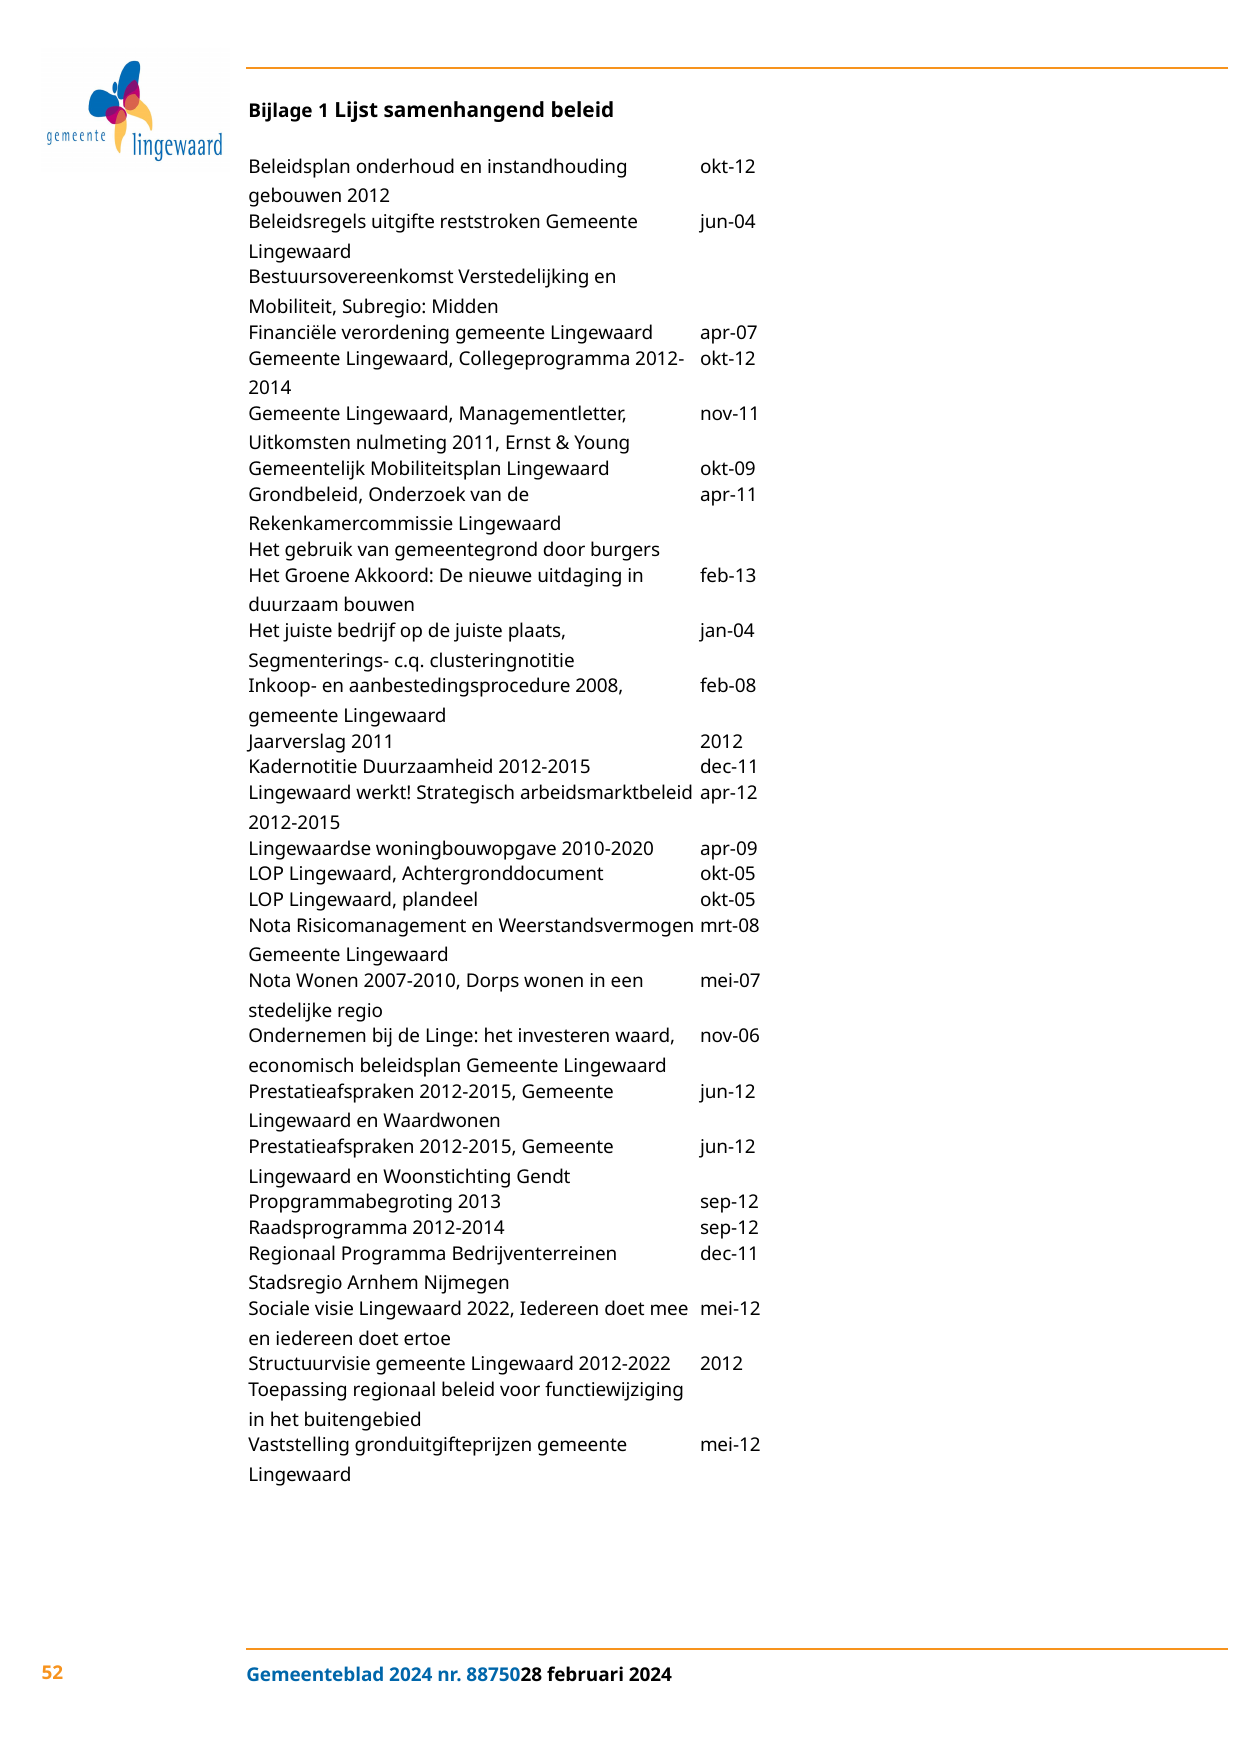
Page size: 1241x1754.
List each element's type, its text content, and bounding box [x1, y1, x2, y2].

table_cell Lingewaardse woningbouwopgave 2010-2020 [248, 835, 700, 861]
table_cell mrt-08 [700, 912, 1152, 967]
table_cell sep-12 [700, 1214, 1152, 1240]
text Bijlage 1 Lijst samenhangend beleid [248, 95, 1152, 123]
table_cell Propgrammabegroting 2013 [248, 1189, 700, 1214]
table_cell Bestuursovereenkomst Verstedelijking en Mobiliteit, Subregio: Midden [248, 264, 700, 319]
table_header Beleidsplan onderhoud en instandhouding gebouwen 2012 [248, 153, 700, 208]
table_cell Kadernotitie Duurzaamheid 2012-2015 [248, 754, 700, 779]
table_cell apr-07 [700, 319, 1152, 345]
table_cell Lingewaard werkt! Strategisch arbeidsmarktbeleid 2012-2015 [248, 780, 700, 835]
table_cell Jaarverslag 2011 [248, 728, 700, 754]
table_cell Het juiste bedrijf op de juiste plaats, Segmenterings- c.q. clusteringnotitie [248, 618, 700, 673]
table_cell Nota Wonen 2007-2010, Dorps wonen in een stedelijke regio [248, 967, 700, 1023]
table_cell Regionaal Programma Bedrijventerreinen Stadsregio Arnhem Nijmegen [248, 1240, 700, 1295]
table_cell Structuurvisie gemeente Lingewaard 2012-2022 [248, 1351, 700, 1376]
table_cell 2012 [700, 1351, 1152, 1376]
table_cell dec-11 [700, 1240, 1152, 1295]
table_cell okt-09 [700, 455, 1152, 481]
table_cell Gemeente Lingewaard, Managementletter, Uitkomsten nulmeting 2011, Ernst & Young [248, 400, 700, 455]
picture [41, 47, 231, 172]
table_cell Gemeentelijk Mobiliteitsplan Lingewaard [248, 455, 700, 481]
table_cell [700, 1376, 1152, 1432]
table_cell apr-09 [700, 835, 1152, 861]
table_cell Gemeente Lingewaard, Collegeprogramma 2012-2014 [248, 345, 700, 400]
table_cell Het Groene Akkoord: De nieuwe uitdaging in duurzaam bouwen [248, 562, 700, 617]
table_cell Inkoop- en aanbestedingsprocedure 2008, gemeente Lingewaard [248, 673, 700, 728]
table_cell mei-07 [700, 967, 1152, 1023]
table_cell apr-11 [700, 481, 1152, 536]
table_cell mei-12 [700, 1432, 1152, 1487]
table_cell Nota Risicomanagement en Weerstandsvermogen Gemeente Lingewaard [248, 912, 700, 967]
table_header okt-12 [700, 153, 1152, 208]
table_cell Ondernemen bij de Linge: het investeren waard, economisch beleidsplan Gemeente Lingewaard [248, 1023, 700, 1078]
table_cell Grondbeleid, Onderzoek van de Rekenkamercommissie Lingewaard [248, 481, 700, 536]
table_cell mei-12 [700, 1295, 1152, 1351]
table_cell Financiële verordening gemeente Lingewaard [248, 319, 700, 345]
table_cell sep-12 [700, 1189, 1152, 1214]
table_cell LOP Lingewaard, Achtergronddocument [248, 861, 700, 886]
table_cell [700, 536, 1152, 562]
table_cell Beleidsregels uitgifte reststroken Gemeente Lingewaard [248, 208, 700, 264]
table_cell okt-12 [700, 345, 1152, 400]
table_cell [700, 264, 1152, 319]
table_cell Raadsprogramma 2012-2014 [248, 1214, 700, 1240]
table_cell dec-11 [700, 754, 1152, 779]
table_cell okt-05 [700, 861, 1152, 886]
table_cell feb-08 [700, 673, 1152, 728]
table_cell Vaststelling gronduitgifteprijzen gemeente Lingewaard [248, 1432, 700, 1487]
table_cell Toepassing regionaal beleid voor functiewijziging in het buitengebied [248, 1376, 700, 1432]
table_cell jun-12 [700, 1133, 1152, 1188]
table_cell okt-05 [700, 886, 1152, 912]
table_cell LOP Lingewaard, plandeel [248, 886, 700, 912]
table_cell feb-13 [700, 562, 1152, 617]
table_cell nov-11 [700, 400, 1152, 455]
table_cell jun-04 [700, 208, 1152, 264]
table_cell apr-12 [700, 780, 1152, 835]
table_cell jun-12 [700, 1078, 1152, 1133]
table_cell 2012 [700, 728, 1152, 754]
table_cell Sociale visie Lingewaard 2022, Iedereen doet mee en iedereen doet ertoe [248, 1295, 700, 1351]
table_cell Het gebruik van gemeentegrond door burgers [248, 536, 700, 562]
table_cell Prestatieafspraken 2012-2015, Gemeente Lingewaard en Waardwonen [248, 1078, 700, 1133]
table_cell nov-06 [700, 1023, 1152, 1078]
table_cell jan-04 [700, 618, 1152, 673]
table_cell Prestatieafspraken 2012-2015, Gemeente Lingewaard en Woonstichting Gendt [248, 1133, 700, 1188]
